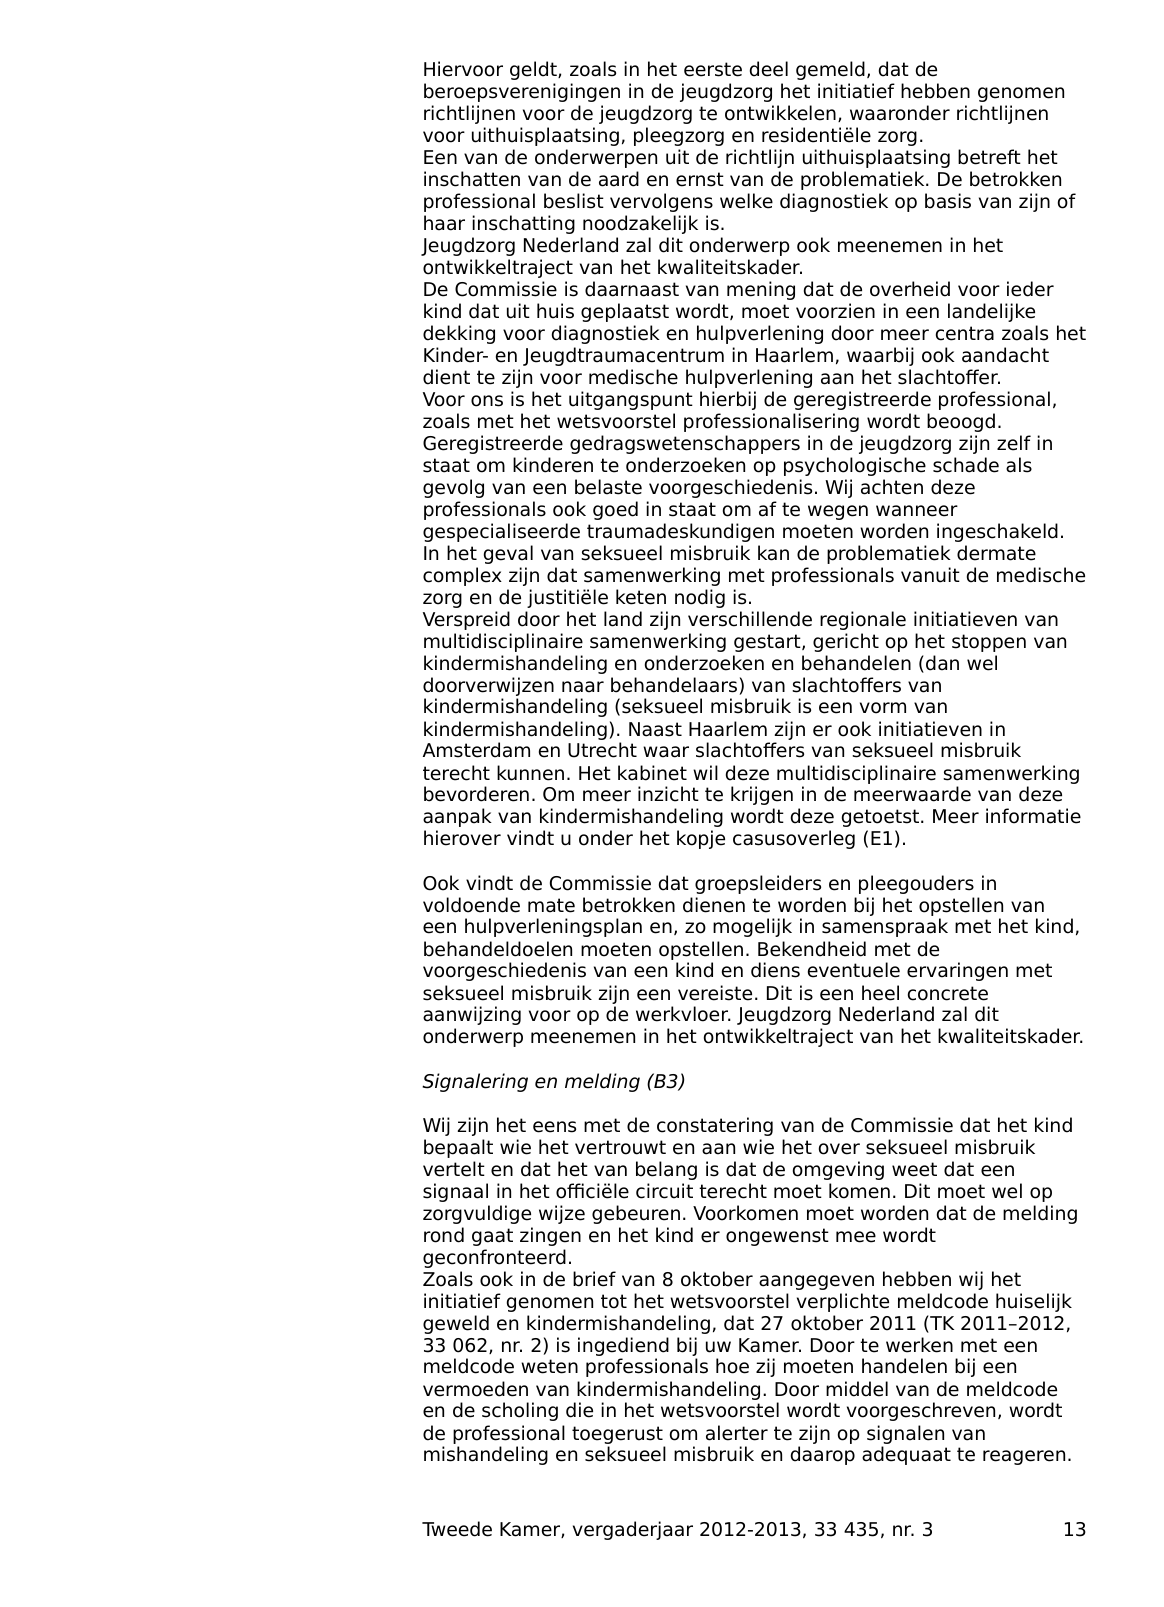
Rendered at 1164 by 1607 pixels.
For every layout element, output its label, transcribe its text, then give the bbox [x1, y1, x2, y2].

text Jeugdzorg Nederland zal dit onderwerp ook meenemen in het ontwikkeltraject van het kwaliteitskader. [422, 235, 1087, 279]
text Hiervoor geldt, zoals in het eerste deel gemeld, dat de beroepsverenigingen in de jeugdzorg het initiatief hebben genomen richtlijnen voor de jeugdzorg te ontwikkelen, waaronder richtlijnen voor uithuisplaatsing, pleegzorg en residentiële zorg. [422, 59, 1087, 147]
text Verspreid door het land zijn verschillende regionale initiatieven van multidisciplinaire samenwerking gestart, gericht op het stoppen van kindermishandeling en onderzoeken en behandelen (dan wel doorverwijzen naar behandelaars) van slachtoffers van kindermishandeling (seksueel misbruik is een vorm van kindermishandeling). Naast Haarlem zijn er ook initiatieven in Amsterdam en Utrecht waar slachtoffers van seksueel misbruik terecht kunnen. Het kabinet wil deze multidisciplinaire samenwerking bevorderen. Om meer inzicht te krijgen in de meerwaarde van deze aanpak van kindermishandeling wordt deze getoetst. Meer informatie hierover vindt u onder het kopje casusoverleg (E1). [422, 608, 1087, 850]
text Een van de onderwerpen uit de richtlijn uithuisplaatsing betreft het inschatten van de aard en ernst van de problematiek. De betrokken professional beslist vervolgens welke diagnostiek op basis van zijn of haar inschatting noodzakelijk is. [422, 147, 1087, 235]
text De Commissie is daarnaast van mening dat de overheid voor ieder kind dat uit huis geplaatst wordt, moet voorzien in een landelijke dekking voor diagnostiek en hulpverlening door meer centra zoals het Kinder- en Jeugdtraumacentrum in Haarlem, waarbij ook aandacht dient te zijn voor medische hulpverlening aan het slachtoffer. [422, 279, 1087, 389]
text Zoals ook in de brief van 8 oktober aangegeven hebben wij het initiatief genomen tot het wetsvoorstel verplichte meldcode huiselijk geweld en kindermishandeling, dat 27 oktober 2011 (TK 2011–2012, 33 062, nr. 2) is ingediend bij uw Kamer. Door te werken met een meldcode weten professionals hoe zij moeten handelen bij een vermoeden van kindermishandeling. Door middel van de meldcode en de scholing die in het wetsvoorstel wordt voorgeschreven, wordt de professional toegerust om alerter te zijn op signalen van mishandeling en seksueel misbruik en daarop adequaat te reageren. [422, 1268, 1087, 1466]
text Voor ons is het uitgangspunt hierbij de geregistreerde professional, zoals met het wetsvoorstel professionalisering wordt beoogd. Geregistreerde gedragswetenschappers in de jeugdzorg zijn zelf in staat om kinderen te onderzoeken op psychologische schade als gevolg van een belaste voorgeschiedenis. Wij achten deze professionals ook goed in staat om af te wegen wanneer gespecialiseerde traumadeskundigen moeten worden ingeschakeld. In het geval van seksueel misbruik kan de problematiek dermate complex zijn dat samenwerking met professionals vanuit de medische zorg en de justitiële keten nodig is. [422, 389, 1087, 608]
text Wij zijn het eens met de constatering van de Commissie dat het kind bepaalt wie het vertrouwt en aan wie het over seksueel misbruik vertelt en dat het van belang is dat de omgeving weet dat een signaal in het officiële circuit terecht moet komen. Dit moet wel op zorgvuldige wijze gebeuren. Voorkomen moet worden dat de melding rond gaat zingen en het kind er ongewenst mee wordt geconfronteerd. [422, 1115, 1087, 1268]
text Ook vindt de Commissie dat groepsleiders en pleegouders in voldoende mate betrokken dienen te worden bij het opstellen van een hulpverleningsplan en, zo mogelijk in samenspraak met het kind, behandeldoelen moeten opstellen. Bekendheid met de voorgeschiedenis van een kind en diens eventuele ervaringen met seksueel misbruik zijn een vereiste. Dit is een heel concrete aanwijzing voor op de werkvloer. Jeugdzorg Nederland zal dit onderwerp meenemen in het ontwikkeltraject van het kwaliteitskader. [422, 872, 1087, 1048]
subtitle Signalering en melding (B3) [422, 1071, 1087, 1092]
